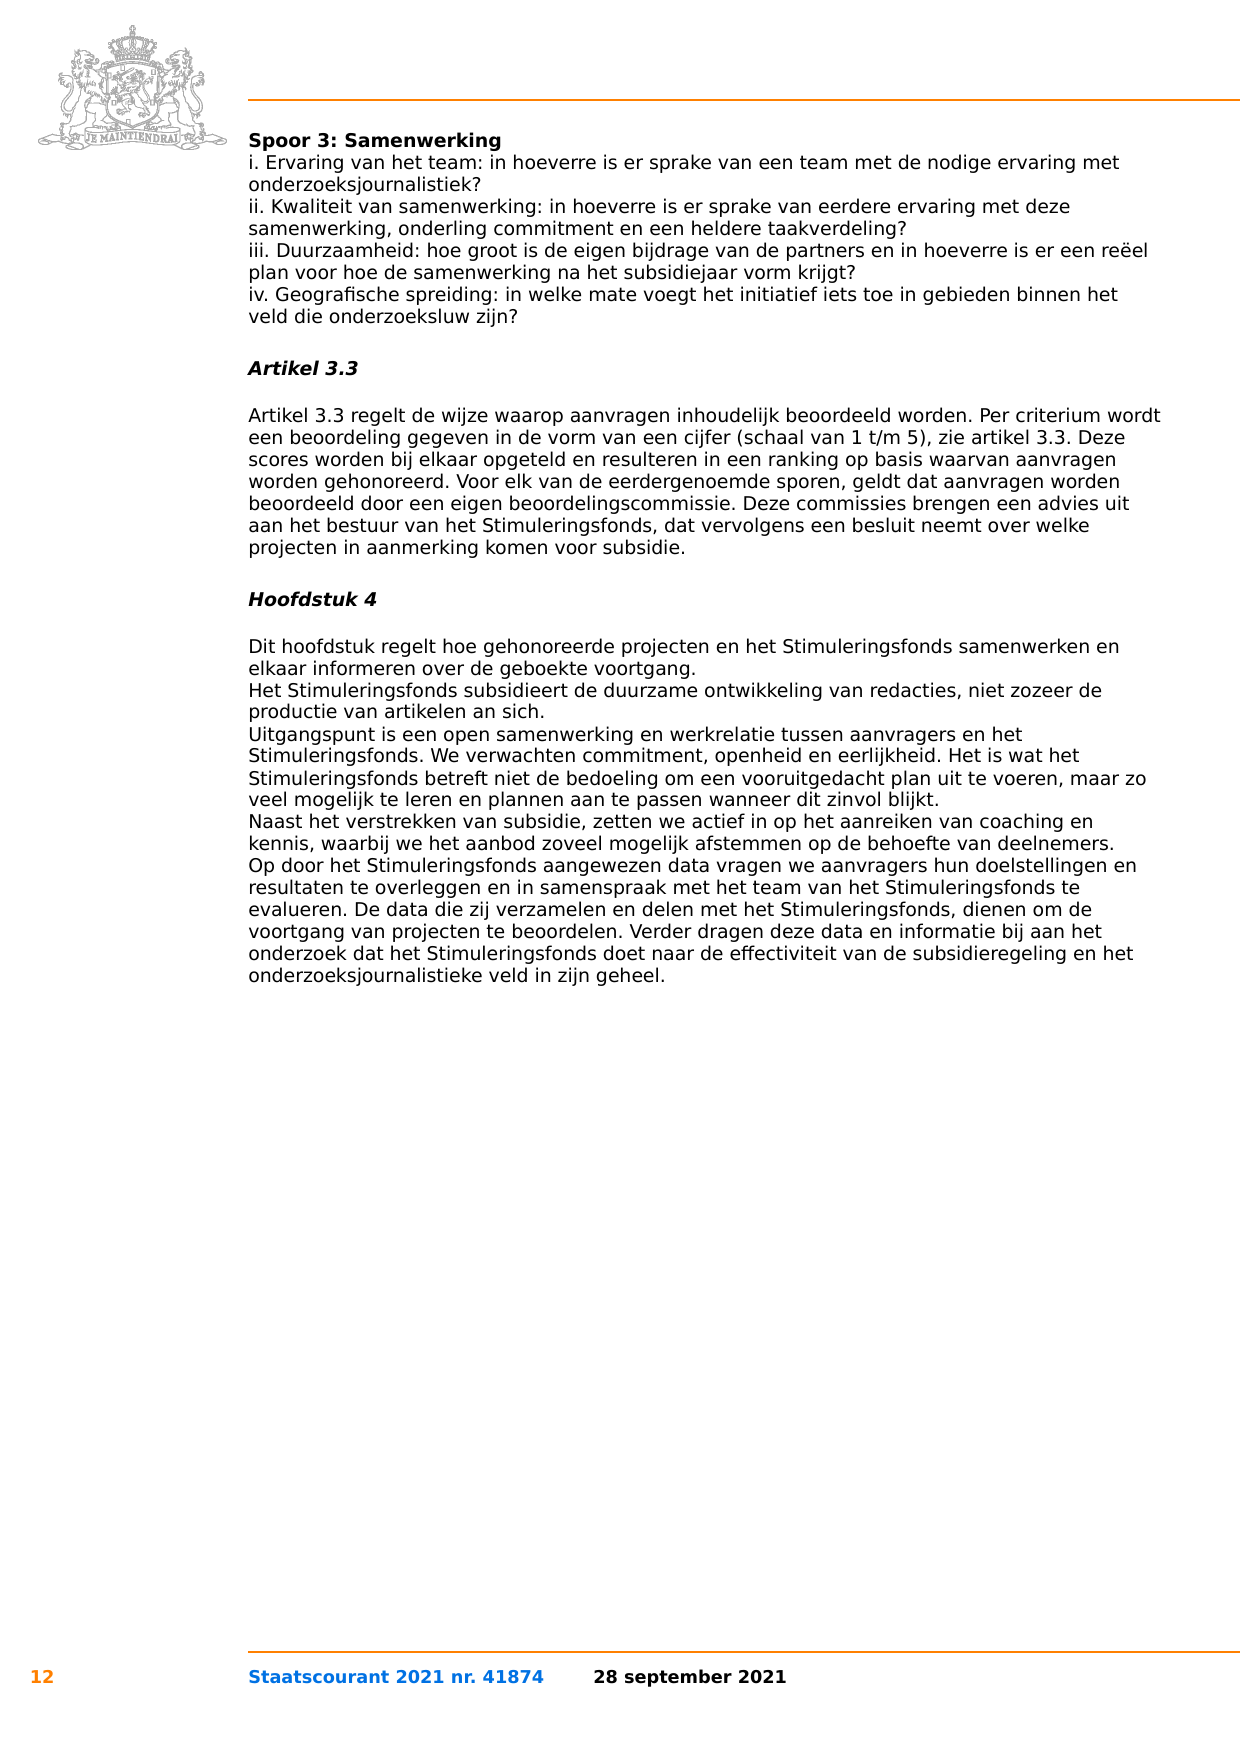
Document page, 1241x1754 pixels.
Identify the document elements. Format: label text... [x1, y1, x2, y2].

text Uitgangspunt is een open samenwerking en werkrelatie tussen aanvragers en het Stimuleringsfonds. We verwachten commitment, openheid en eerlijkheid. Het is wat het Stimuleringsfonds betreft niet de bedoeling om een vooruitgedacht plan uit te voeren, maar zo veel mogelijk te leren en plannen aan te passen wanneer dit zinvol blijkt. [248, 723, 1163, 811]
text Naast het verstrekken van subsidie, zetten we actief in op het aanreiken van coaching en kennis, waarbij we het aanbod zoveel mogelijk afstemmen op de behoefte van deelnemers. [248, 811, 1163, 855]
subtitle Artikel 3.3 [248, 358, 1163, 380]
text i. Ervaring van het team: in hoeverre is er sprake van een team met de nodige ervaring met onderzoeksjournalistiek? [248, 152, 1163, 196]
text ii. Kwaliteit van samenwerking: in hoeverre is er sprake van eerdere ervaring met deze samenwerking, onderling commitment en een heldere taakverdeling? [248, 196, 1163, 240]
text Op door het Stimuleringsfonds aangewezen data vragen we aanvragers hun doelstellingen en resultaten te overleggen en in samenspraak met het team van het Stimuleringsfonds te evalueren. De data die zij verzamelen en delen met het Stimuleringsfonds, dienen om de voortgang van projecten te beoordelen. Verder dragen deze data en informatie bij aan het onderzoek dat het Stimuleringsfonds doet naar de effectiviteit van de subsidieregeling en het onderzoeksjournalistieke veld in zijn geheel. [248, 855, 1163, 987]
text Artikel 3.3 regelt de wijze waarop aanvragen inhoudelijk beoordeeld worden. Per criterium wordt een beoordeling gegeven in de vorm van een cijfer (schaal van 1 t/m 5), zie artikel 3.3. Deze scores worden bij elkaar opgeteld en resulteren in een ranking op basis waarvan aanvragen worden gehonoreerd. Voor elk van de eerdergenoemde sporen, geldt dat aanvragen worden beoordeeld door een eigen beoordelingscommissie. Deze commissies brengen een advies uit aan het bestuur van het Stimuleringsfonds, dat vervolgens een besluit neemt over welke projecten in aanmerking komen voor subsidie. [248, 405, 1163, 558]
picture [38, 25, 227, 150]
text iv. Geografische spreiding: in welke mate voegt het initiatief iets toe in gebieden binnen het veld die onderzoeksluw zijn? [248, 284, 1163, 328]
text Spoor 3: Samenwerking [248, 130, 1163, 152]
text iii. Duurzaamheid: hoe groot is de eigen bijdrage van de partners en in hoeverre is er een reëel plan voor hoe de samenwerking na het subsidiejaar vorm krijgt? [248, 240, 1163, 284]
subtitle Hoofdstuk 4 [248, 588, 1163, 611]
text Het Stimuleringsfonds subsidieert de duurzame ontwikkeling van redacties, niet zozeer de productie van artikelen an sich. [248, 679, 1163, 723]
text Dit hoofdstuk regelt hoe gehonoreerde projecten en het Stimuleringsfonds samenwerken en elkaar informeren over de geboekte voortgang. [248, 636, 1163, 679]
